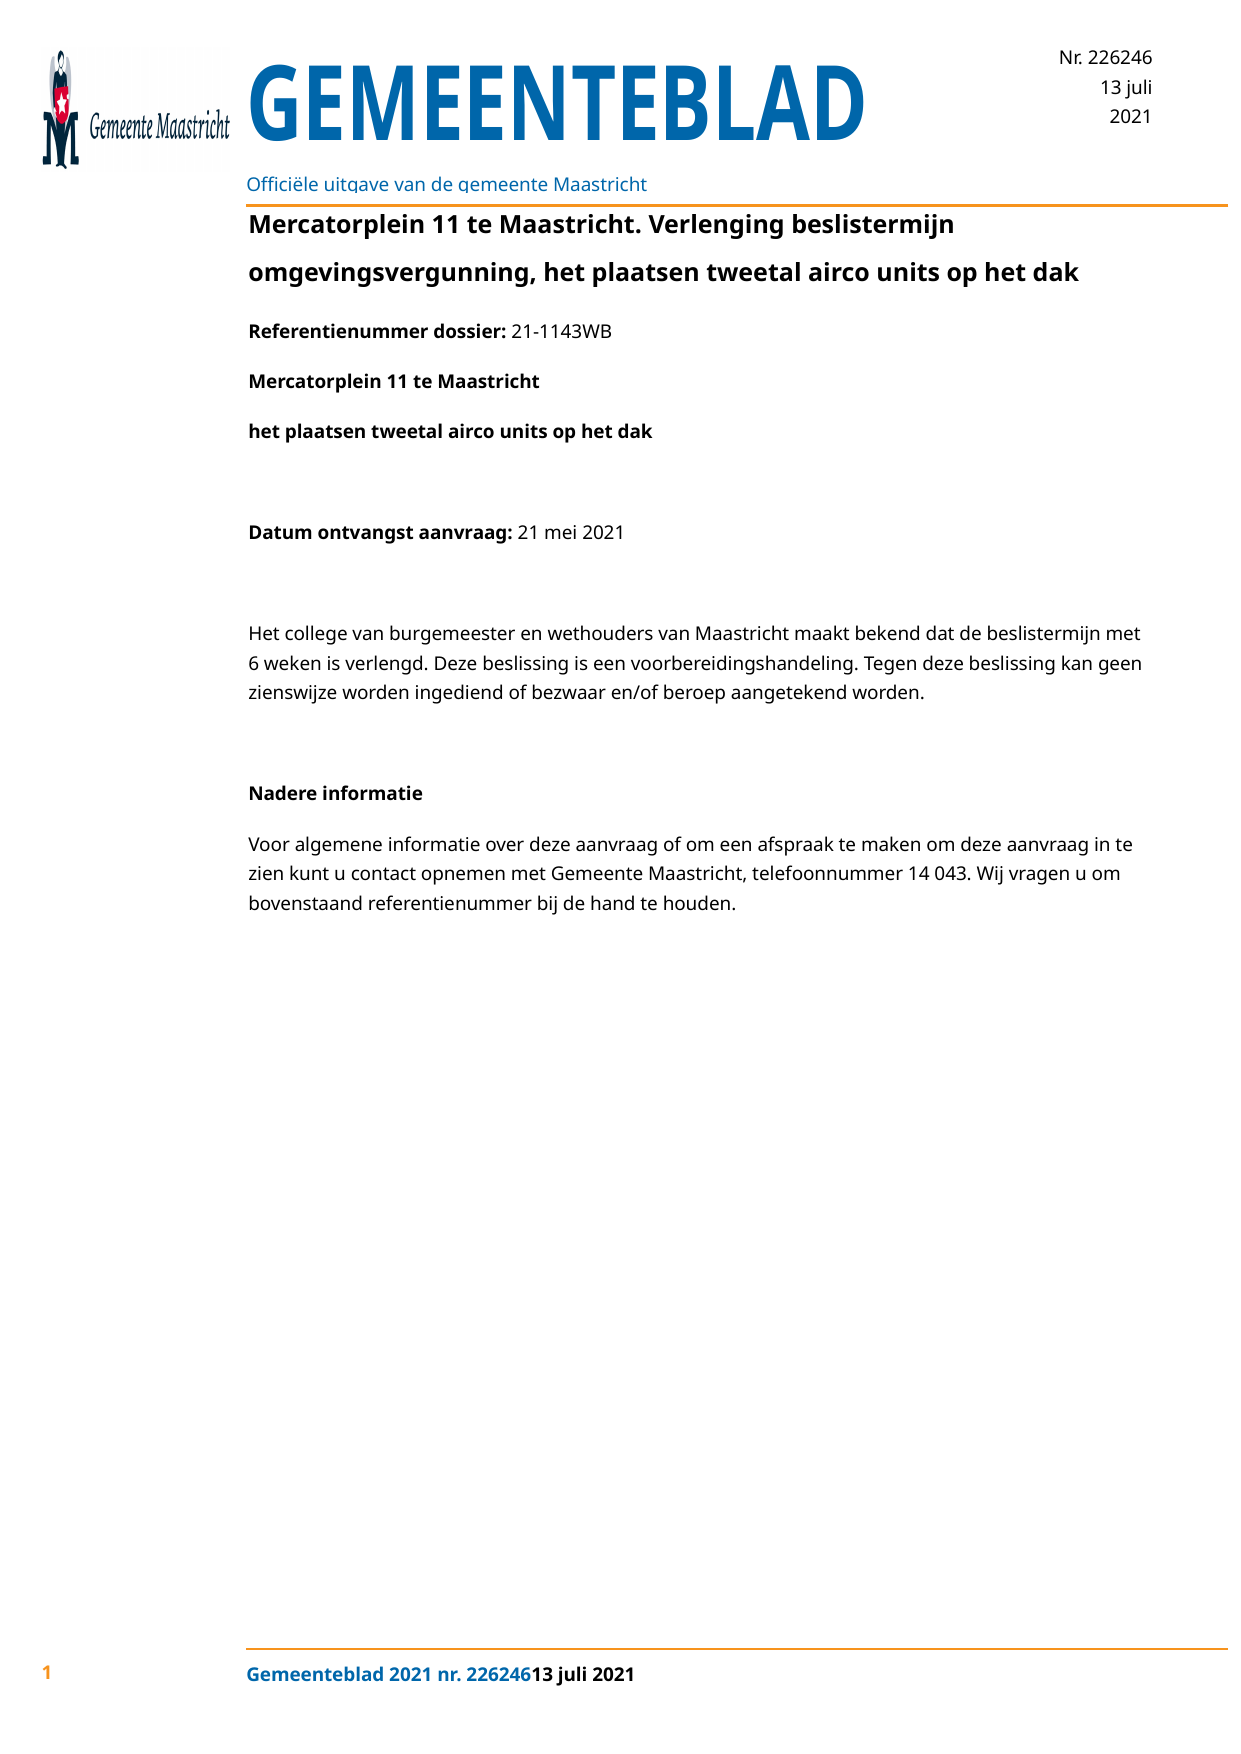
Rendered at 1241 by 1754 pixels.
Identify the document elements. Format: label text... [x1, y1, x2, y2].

text Nadere informatie [248, 780, 1152, 806]
picture [41, 47, 231, 172]
text Mercatorplein 11 te Maastricht [248, 368, 1152, 394]
text Referentienummer dossier: 21-1143WB [248, 318, 1152, 344]
text Mercatorplein 11 te Maastricht. Verlenging beslistermijn omgevingsvergunning, het plaatsen tweetal airco units op het dak [248, 207, 1152, 288]
text Voor algemene informatie over deze aanvraag of om een afspraak te maken om deze aanvraag in te zien kunt u contact opnemen met Gemeente Maastricht, telefoonnummer 14 043. Wij vragen u om bovenstaand referentienummer bij de hand te houden. [248, 831, 1152, 916]
text het plaatsen tweetal airco units op het dak [248, 419, 1152, 444]
text Datum ontvangst aanvraag: 21 mei 2021 [248, 519, 1152, 545]
text Het college van burgemeester en wethouders van Maastricht maakt bekend dat de beslistermijn met 6 weken is verlengd. Deze beslissing is een voorbereidingshandeling. Tegen deze beslissing kan geen zienswijze worden ingediend of bezwaar en/of beroep aangetekend worden. [248, 620, 1152, 705]
